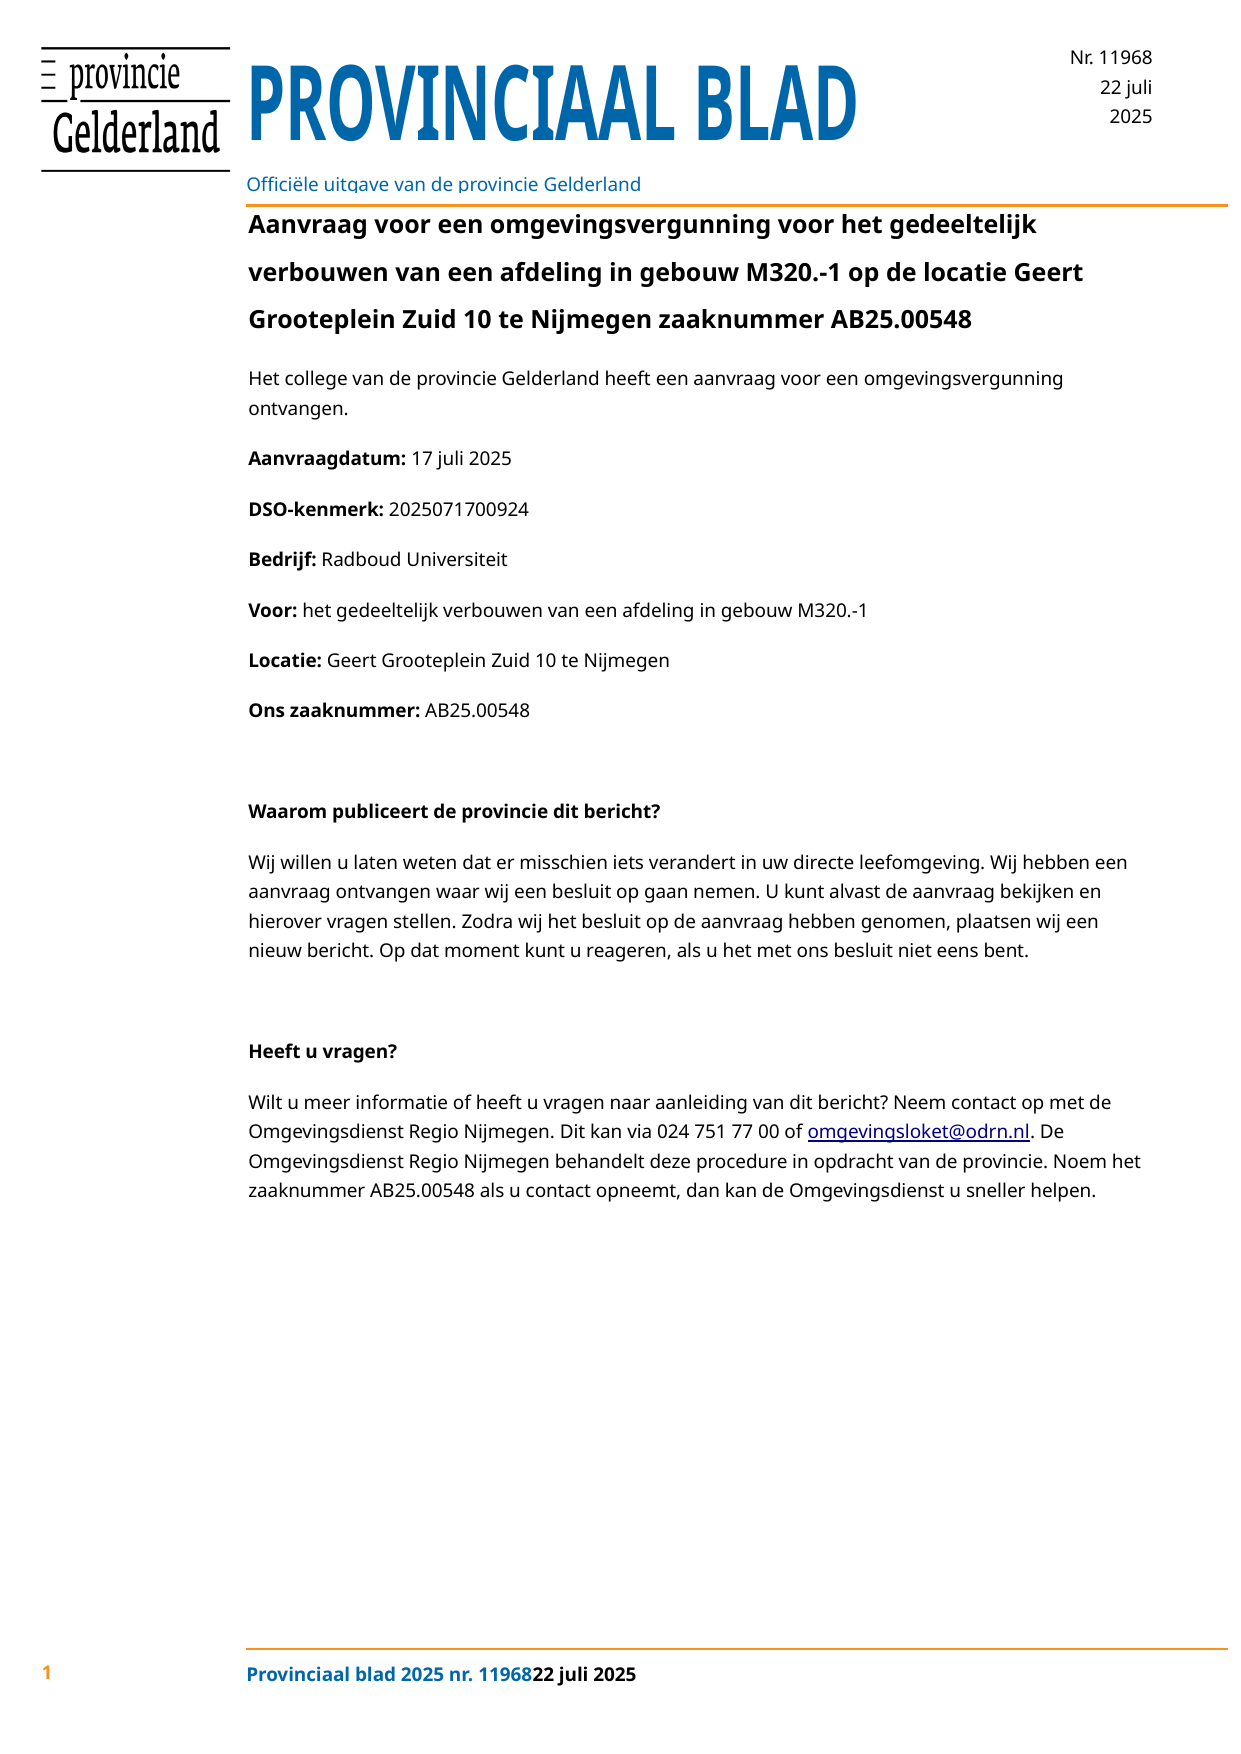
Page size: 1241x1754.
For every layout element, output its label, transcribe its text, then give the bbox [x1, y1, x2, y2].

picture [41, 47, 231, 172]
text Aanvraag voor een omgevingsvergunning voor het gedeeltelijk verbouwen van een afdeling in gebouw M320.-1 op de locatie Geert Grooteplein Zuid 10 te Nijmegen zaaknummer AB25.00548 [248, 207, 1152, 336]
text Bedrijf: Radboud Universiteit [248, 546, 1152, 572]
text Wij willen u laten weten dat er misschien iets verandert in uw directe leefomgeving. Wij hebben een aanvraag ontvangen waar wij een besluit op gaan nemen. U kunt alvast de aanvraag bekijken en hierover vragen stellen. Zodra wij het besluit op de aanvraag hebben genomen, plaatsen wij een nieuw bericht. Op dat moment kunt u reageren, als u het met ons besluit niet eens bent. [248, 849, 1152, 963]
text Heeft u vragen? [248, 1038, 1152, 1064]
text Waarom publiceert de provincie dit bericht? [248, 798, 1152, 824]
text Ons zaaknummer: AB25.00548 [248, 698, 1152, 723]
text Het college van de provincie Gelderland heeft een aanvraag voor een omgevingsvergunning ontvangen. [248, 366, 1152, 421]
text DSO-kenmerk: 2025071700924 [248, 496, 1152, 522]
text Voor: het gedeeltelijk verbouwen van een afdeling in gebouw M320.-1 [248, 597, 1152, 622]
text Wilt u meer informatie of heeft u vragen naar aanleiding van dit bericht? Neem contact op met de Omgevingsdienst Regio Nijmegen. Dit kan via 024 751 77 00 of omgevingsloket@odrn.nl. De Omgevingsdienst Regio Nijmegen behandelt deze procedure in opdracht van de provincie. Noem het zaaknummer AB25.00548 als u contact opneemt, dan kan de Omgevingsdienst u sneller helpen. [248, 1089, 1152, 1203]
text Aanvraagdatum: 17 juli 2025 [248, 446, 1152, 471]
text Locatie: Geert Grooteplein Zuid 10 te Nijmegen [248, 647, 1152, 673]
